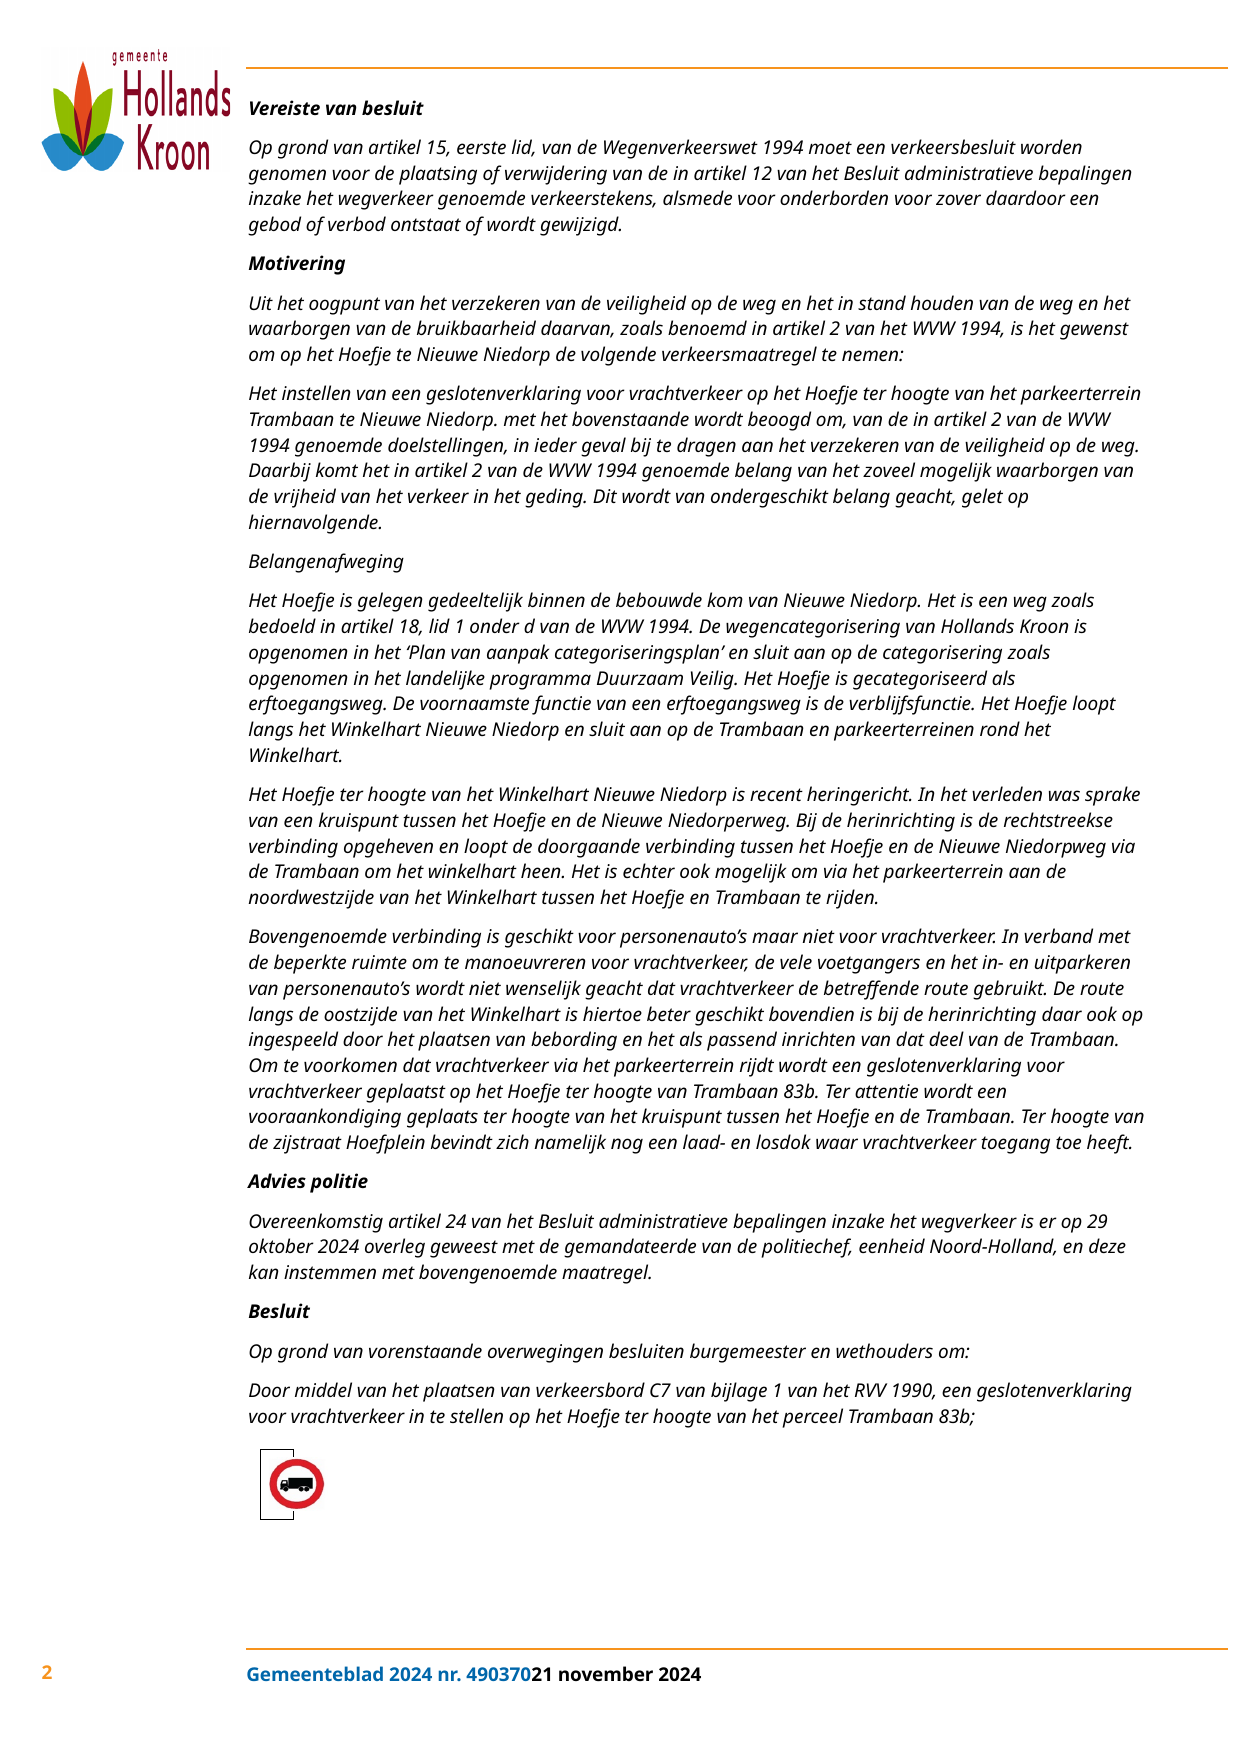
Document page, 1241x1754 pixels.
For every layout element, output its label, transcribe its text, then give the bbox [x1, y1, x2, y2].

text Op grond van vorenstaande overwegingen besluiten burgemeester en wethouders om: [248, 1338, 1152, 1364]
text Motivering [248, 251, 1152, 276]
text Overeenkomstig artikel 24 van het Besluit administratieve bepalingen inzake het wegverkeer is er op 29 oktober 2024 overleg geweest met de gemandateerde van de politiechef, eenheid Noord-Holland, en deze kan instemmen met bovengenoemde maatregel. [248, 1208, 1152, 1285]
text Bovengenoemde verbinding is geschikt voor personenauto’s maar niet voor vrachtverkeer. In verband met de beperkte ruimte om te manoeuvreren voor vrachtverkeer, de vele voetgangers en het in- en uitparkeren van personenauto’s wordt niet wenselijk geacht dat vrachtverkeer de betreffende route gebruikt. De route langs de oostzijde van het Winkelhart is hiertoe beter geschikt bovendien is bij de herinrichting daar ook op ingespeeld door het plaatsen van bebording en het als passend inrichten van dat deel van de Trambaan. Om te voorkomen dat vrachtverkeer via het parkeerterrein rijdt wordt een geslotenverklaring voor vrachtverkeer geplaatst op het Hoefje ter hoogte van Trambaan 83b. Ter attentie wordt een vooraankondiging geplaats ter hoogte van het kruispunt tussen het Hoefje en de Trambaan. Ter hoogte van de zijstraat Hoefplein bevindt zich namelijk nog een laad- en losdok waar vrachtverkeer toegang toe heeft. [248, 923, 1152, 1155]
text Het instellen van een geslotenverklaring voor vrachtverkeer op het Hoefje ter hoogte van het parkeerterrein Trambaan te Nieuwe Niedorp. met het bovenstaande wordt beoogd om, van de in artikel 2 van de WVW 1994 genoemde doelstellingen, in ieder geval bij te dragen aan het verzekeren van de veiligheid op de weg. Daarbij komt het in artikel 2 van de WVW 1994 genoemde belang van het zoveel mogelijk waarborgen van de vrijheid van het verkeer in het geding. Dit wordt van ondergeschikt belang geacht, gelet op hiernavolgende. [248, 381, 1152, 535]
text Vereiste van besluit [248, 95, 1152, 121]
text Belangenafweging [248, 548, 1152, 574]
text Uit het oogpunt van het verzekeren van de veiligheid op de weg en het in stand houden van de weg en het waarborgen van de bruikbaarheid daarvan, zoals benoemd in artikel 2 van het WVW 1994, is het gewenst om op het Hoefje te Nieuwe Niedorp de volgende verkeersmaatregel te nemen: [248, 290, 1152, 367]
text Besluit [248, 1299, 1152, 1324]
text Het Hoefje ter hoogte van het Winkelhart Nieuwe Niedorp is recent heringericht. In het verleden was sprake van een kruispunt tussen het Hoefje en de Nieuwe Niedorperweg. Bij de herinrichting is de rechtstreekse verbinding opgeheven en loopt de doorgaande verbinding tussen het Hoefje en de Nieuwe Niedorpweg via de Trambaan om het winkelhart heen. Het is echter ook mogelijk om via het parkeerterrein aan de noordwestzijde van het Winkelhart tussen het Hoefje en Trambaan te rijden. [248, 781, 1152, 910]
text Advies politie [248, 1169, 1152, 1194]
text Het Hoefje is gelegen gedeeltelijk binnen de bebouwde kom van Nieuwe Niedorp. Het is een weg zoals bedoeld in artikel 18, lid 1 onder d van de WVW 1994. De wegencategorisering van Hollands Kroon is opgenomen in het ‘Plan van aanpak categoriseringsplan’ en sluit aan op de categorisering zoals opgenomen in het landelijke programma Duurzaam Veilig. Het Hoefje is gecategoriseerd als erftoegangsweg. De voornaamste functie van een erftoegangsweg is de verblijfsfunctie. Het Hoefje loopt langs het Winkelhart Nieuwe Niedorp en sluit aan op de Trambaan en parkeerterreinen rond het Winkelhart. [248, 588, 1152, 768]
text Door middel van het plaatsen van verkeersbord C7 van bijlage 1 van het RVV 1990, een geslotenverklaring voor vrachtverkeer in te stellen op het Hoefje ter hoogte van het perceel Trambaan 83b; [248, 1377, 1152, 1429]
picture [268, 1457, 328, 1511]
picture [41, 47, 231, 172]
text Op grond van artikel 15, eerste lid, van de Wegenverkeerswet 1994 moet een verkeersbesluit worden genomen voor de plaatsing of verwijdering van de in artikel 12 van het Besluit administratieve bepalingen inzake het wegverkeer genoemde verkeerstekens, alsmede voor onderborden voor zover daardoor een gebod of verbod ontstaat of wordt gewijzigd. [248, 134, 1152, 237]
